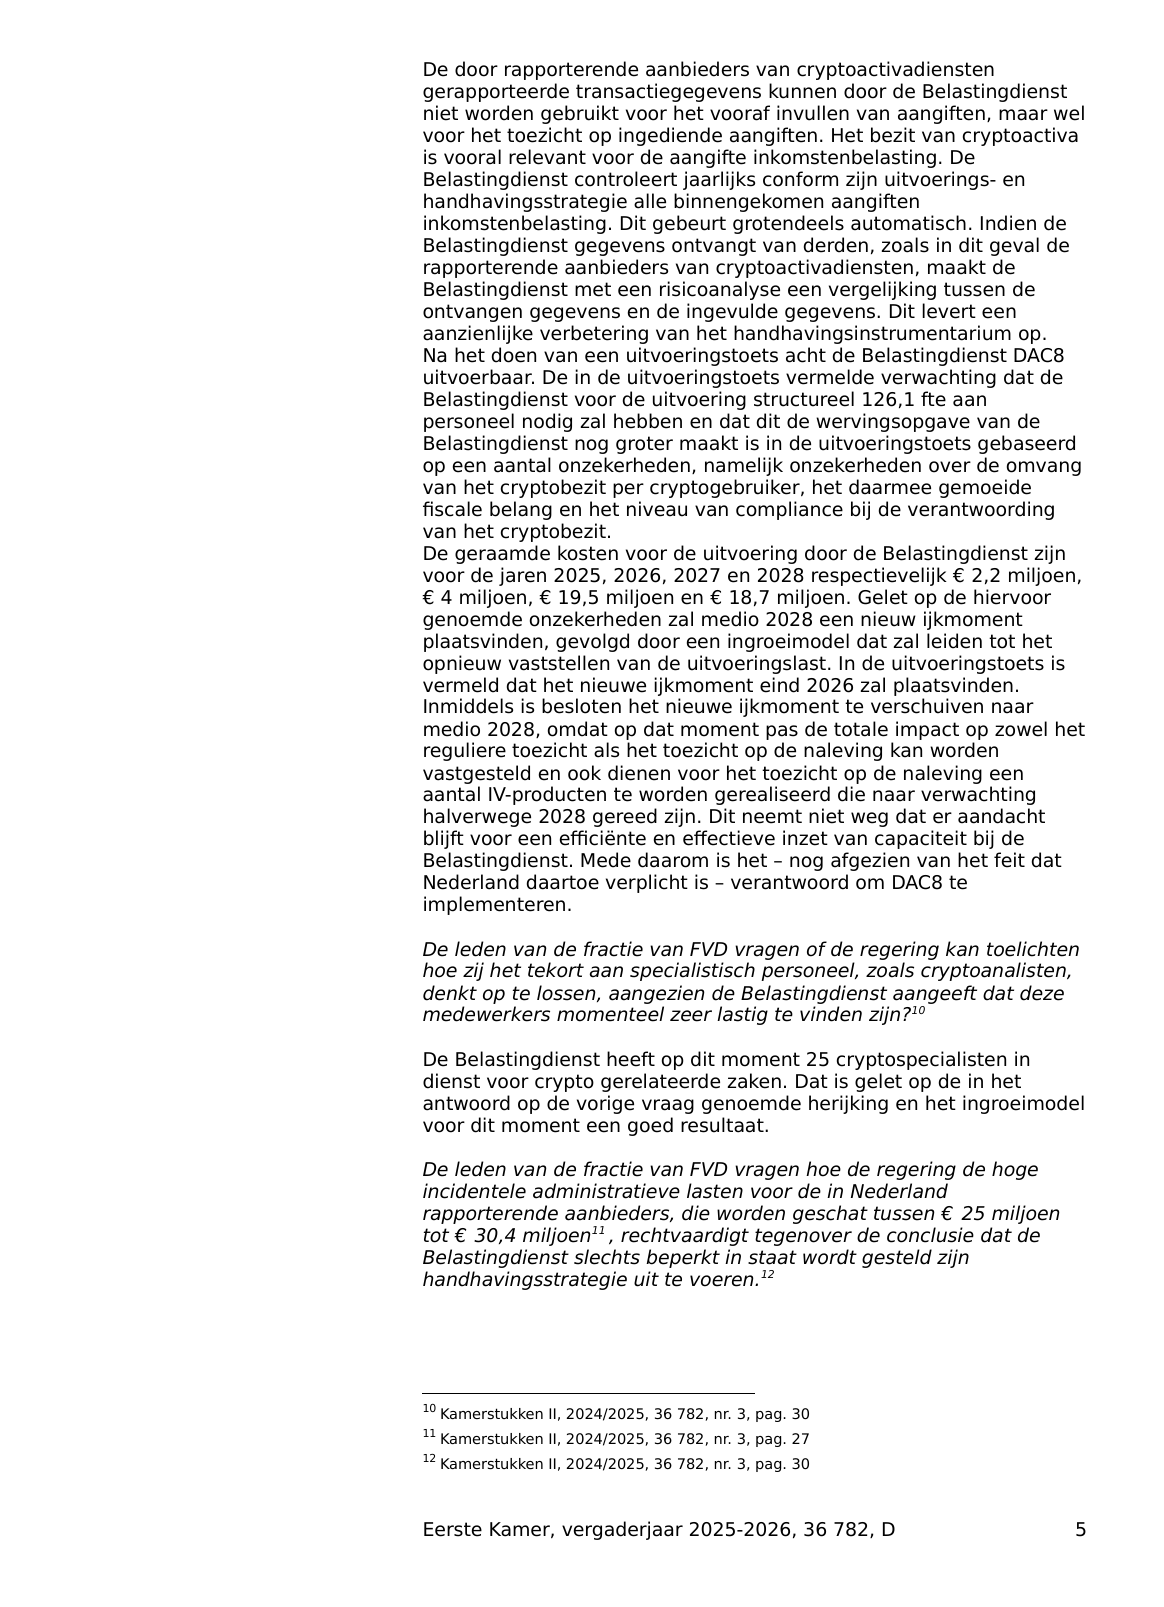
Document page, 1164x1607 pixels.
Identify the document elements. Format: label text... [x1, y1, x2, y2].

text De leden van de fractie van FVD vragen of de regering kan toelichten hoe zij het tekort aan specialistisch personeel, zoals cryptoanalisten, denkt op te lossen, aangezien de Belastingdienst aangeeft dat deze medewerkers momenteel zeer lastig te vinden zijn? [422, 938, 1087, 1026]
text De leden van de fractie van FVD vragen hoe de regering de hoge incidentele administratieve lasten voor de in Nederland rapporterende aanbieders, die worden geschat tussen € 25 miljoen tot € 30,4 miljoen, rechtvaardigt tegenover de conclusie dat de Belastingdienst slechts beperkt in staat wordt gesteld zijn handhavingsstrategie uit te voeren. [422, 1159, 1087, 1291]
text Kamerstukken II, 2024/2025, 36 782, nr. 3, pag. 30 [422, 1402, 1087, 1424]
text Na het doen van een uitvoeringstoets acht de Belastingdienst DAC8 uitvoerbaar. De in de uitvoeringstoets vermelde verwachting dat de Belastingdienst voor de uitvoering structureel 126,1 fte aan personeel nodig zal hebben en dat dit de wervingsopgave van de Belastingdienst nog groter maakt is in de uitvoeringstoets gebaseerd op een aantal onzekerheden, namelijk onzekerheden over de omvang van het cryptobezit per cryptogebruiker, het daarmee gemoeide fiscale belang en het niveau van compliance bij de verantwoording van het cryptobezit. [422, 345, 1087, 543]
text De door rapporterende aanbieders van cryptoactivadiensten gerapporteerde transactiegegevens kunnen door de Belastingdienst niet worden gebruikt voor het vooraf invullen van aangiften, maar wel voor het toezicht op ingediende aangiften. Het bezit van cryptoactiva is vooral relevant voor de aangifte inkomstenbelasting. De Belastingdienst controleert jaarlijks conform zijn uitvoerings- en handhavingsstrategie alle binnengekomen aangiften inkomstenbelasting. Dit gebeurt grotendeels automatisch. Indien de Belastingdienst gegevens ontvangt van derden, zoals in dit geval de rapporterende aanbieders van cryptoactivadiensten, maakt de Belastingdienst met een risicoanalyse een vergelijking tussen de ontvangen gegevens en de ingevulde gegevens. Dit levert een aanzienlijke verbetering van het handhavingsinstrumentarium op. [422, 59, 1087, 345]
text De geraamde kosten voor de uitvoering door de Belastingdienst zijn voor de jaren 2025, 2026, 2027 en 2028 respectievelijk € 2,2 miljoen, € 4 miljoen, € 19,5 miljoen en € 18,7 miljoen. Gelet op de hiervoor genoemde onzekerheden zal medio 2028 een nieuw ijkmoment plaatsvinden, gevolgd door een ingroeimodel dat zal leiden tot het opnieuw vaststellen van de uitvoeringslast. In de uitvoeringstoets is vermeld dat het nieuwe ijkmoment eind 2026 zal plaatsvinden. Inmiddels is besloten het nieuwe ijkmoment te verschuiven naar medio 2028, omdat op dat moment pas de totale impact op zowel het reguliere toezicht als het toezicht op de naleving kan worden vastgesteld en ook dienen voor het toezicht op de naleving een aantal IV-producten te worden gerealiseerd die naar verwachting halverwege 2028 gereed zijn. Dit neemt niet weg dat er aandacht blijft voor een efficiënte en effectieve inzet van capaciteit bij de Belastingdienst. Mede daarom is het – nog afgezien van het feit dat Nederland daartoe verplicht is – verantwoord om DAC8 te implementeren. [422, 543, 1087, 916]
text Kamerstukken II, 2024/2025, 36 782, nr. 3, pag. 30 [422, 1452, 1087, 1474]
text De Belastingdienst heeft op dit moment 25 cryptospecialisten in dienst voor crypto gerelateerde zaken. Dat is gelet op de in het antwoord op de vorige vraag genoemde herijking en het ingroeimodel voor dit moment een goed resultaat. [422, 1048, 1087, 1136]
text Kamerstukken II, 2024/2025, 36 782, nr. 3, pag. 27 [422, 1427, 1087, 1449]
